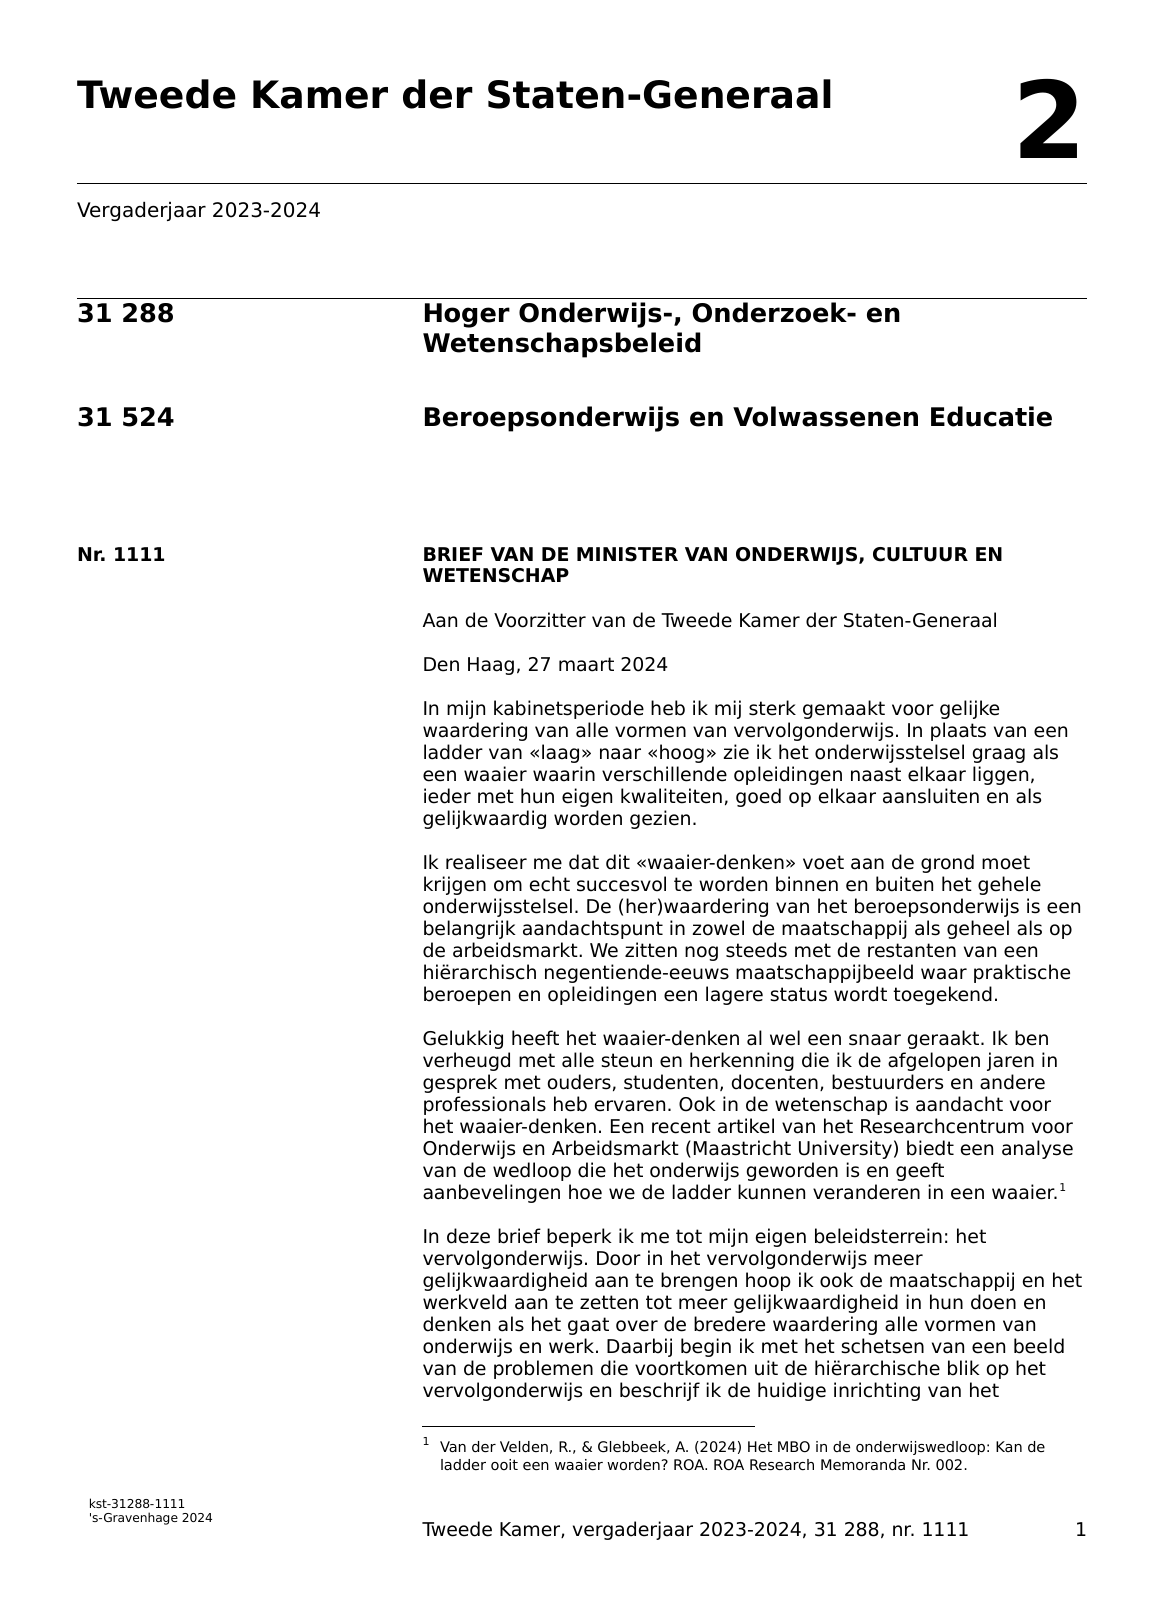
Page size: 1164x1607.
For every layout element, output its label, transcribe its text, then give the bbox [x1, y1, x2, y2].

table_cell Vergaderjaar 2023-2024 [77, 184, 1087, 298]
table_header Tweede Kamer der Staten-Generaal [77, 59, 886, 183]
text Van der Velden, R., & Glebbeek, A. (2024) Het MBO in de onderwijswedloop: Kan de ladder ooit een waaier worden? ROA. ROA Research Memoranda Nr. 002. [422, 1435, 1087, 1474]
text In deze brief beperk ik me tot mijn eigen beleidsterrein: het vervolgonderwijs. Door in het vervolgonderwijs meer gelijkwaardigheid aan te brengen hoop ik ook de maatschappij en het werkveld aan te zetten tot meer gelijkwaardigheid in hun doen en denken als het gaat over de bredere waardering alle vormen van onderwijs en werk. Daarbij begin ik met het schetsen van een beeld van de problemen die voortkomen uit de hiërarchische blik op het vervolgonderwijs en beschrijf ik de huidige inrichting van het [422, 1226, 1087, 1402]
subtitle Nr. 1111 BRIEF VAN DE MINISTER VAN ONDERWIJS, CULTUUR EN WETENSCHAP [77, 543, 1087, 587]
text 's-Gravenhage 2024 [88, 1511, 323, 1525]
text In mijn kabinetsperiode heb ik mij sterk gemaakt voor gelijke waardering van alle vormen van vervolgonderwijs. In plaats van een ladder van «laag» naar «hoog» zie ik het onderwijsstelsel graag als een waaier waarin verschillende opleidingen naast elkaar liggen, ieder met hun eigen kwaliteiten, goed op elkaar aansluiten en als gelijkwaardig worden gezien. [422, 698, 1087, 830]
subtitle 31 288 Hoger Onderwijs-, Onderzoek- en Wetenschapsbeleid [77, 299, 1087, 358]
subtitle 31 524 Beroepsonderwijs en Volwassenen Educatie [77, 403, 1087, 432]
text Gelukkig heeft het waaier-denken al wel een snaar geraakt. Ik ben verheugd met alle steun en herkenning die ik de afgelopen jaren in gesprek met ouders, studenten, docenten, bestuurders en andere professionals heb ervaren. Ook in de wetenschap is aandacht voor het waaier-denken. Een recent artikel van het Researchcentrum voor Onderwijs en Arbeidsmarkt (Maastricht University) biedt een analyse van de wedloop die het onderwijs geworden is en geeft aanbevelingen hoe we de ladder kunnen veranderen in een waaier. [422, 1028, 1087, 1204]
text Den Haag, 27 maart 2024 [422, 654, 1087, 676]
text Aan de Voorzitter van de Tweede Kamer der Staten-Generaal [422, 609, 1087, 632]
table_header 2 [886, 59, 1087, 183]
text kst-31288-1111 [88, 1497, 323, 1511]
text Ik realiseer me dat dit «waaier-denken» voet aan de grond moet krijgen om echt succesvol te worden binnen en buiten het gehele onderwijsstelsel. De (her)waardering van het beroepsonderwijs is een belangrijk aandachtspunt in zowel de maatschappij als geheel als op de arbeidsmarkt. We zitten nog steeds met de restanten van een hiërarchisch negentiende-eeuws maatschappijbeeld waar praktische beroepen en opleidingen een lagere status wordt toegekend. [422, 852, 1087, 1006]
